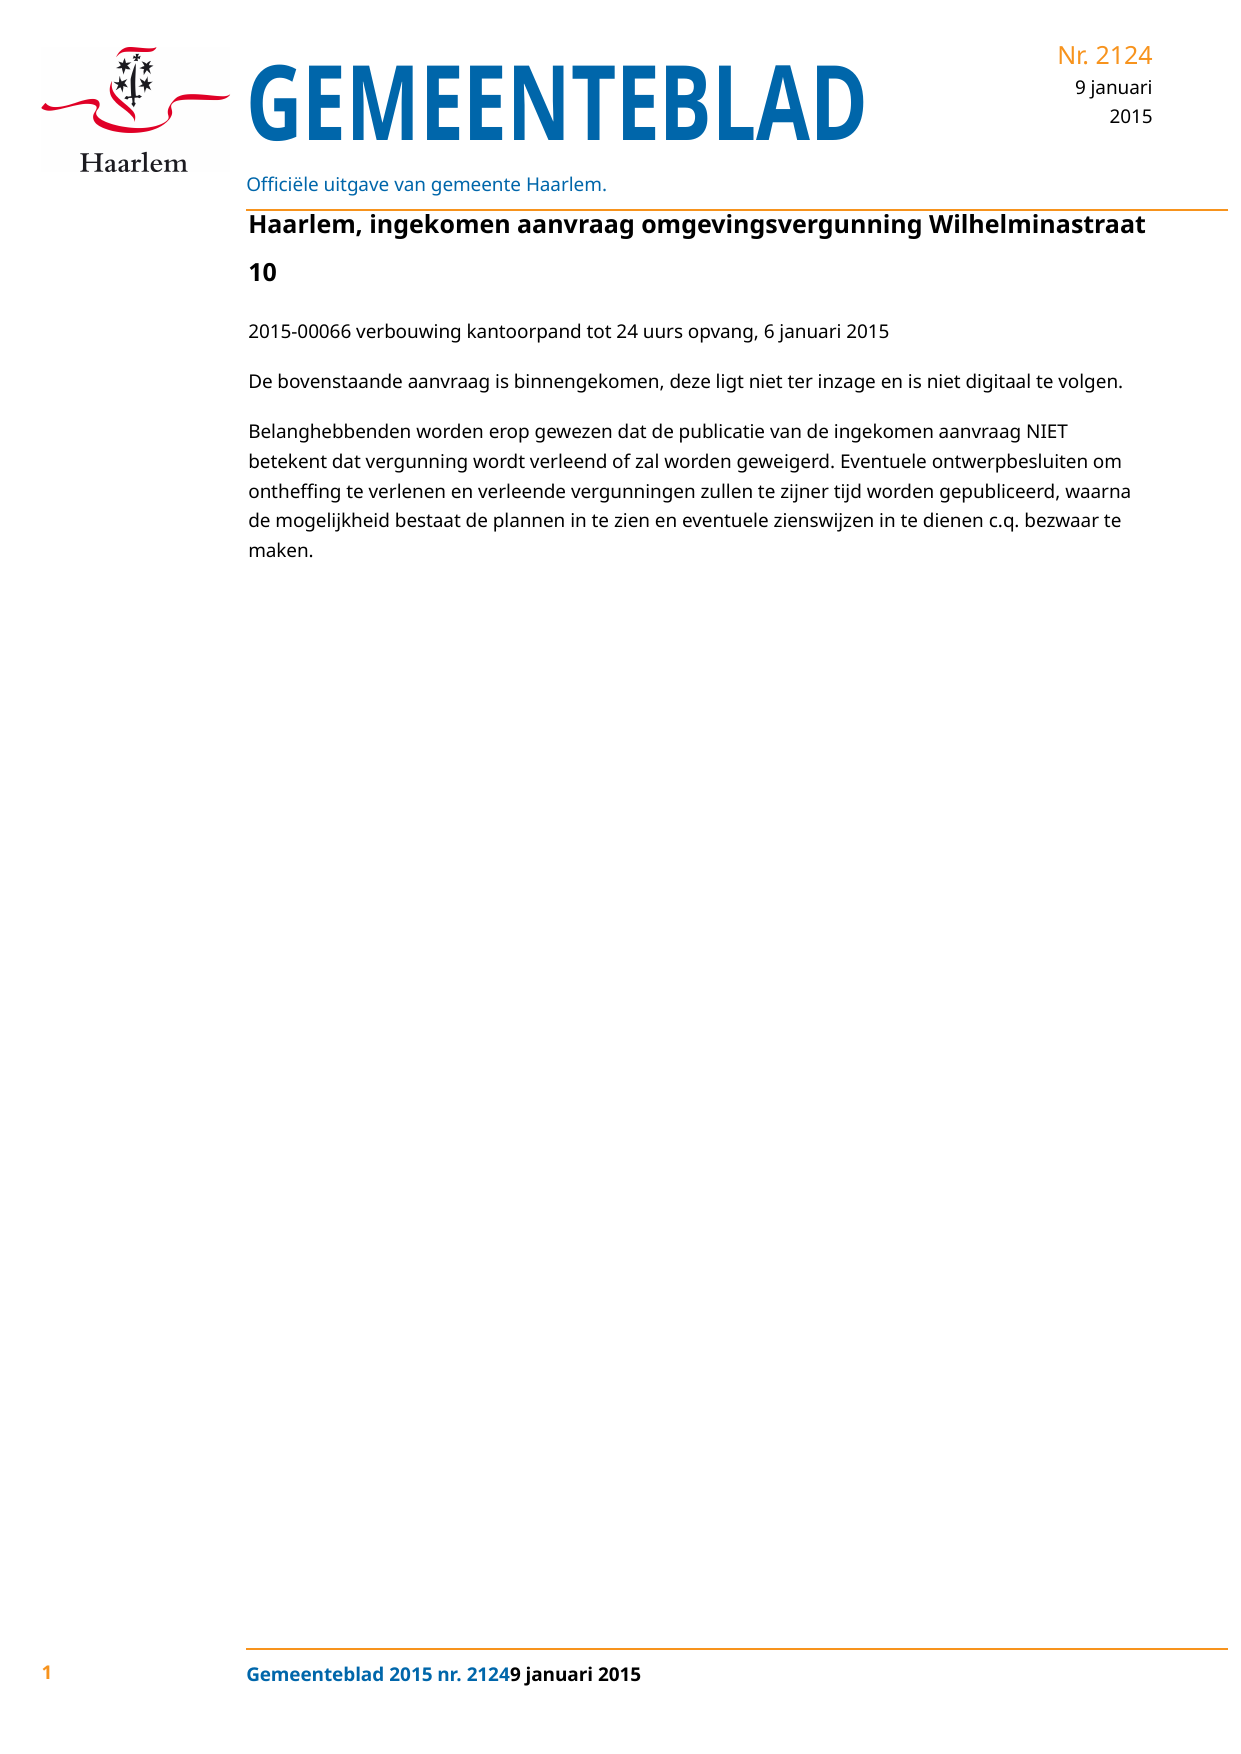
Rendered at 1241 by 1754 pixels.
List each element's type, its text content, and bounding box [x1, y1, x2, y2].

text 2015-00066 verbouwing kantoorpand tot 24 uurs opvang, 6 januari 2015 [248, 318, 1152, 344]
picture [41, 47, 231, 172]
text Haarlem, ingekomen aanvraag omgevingsvergunning Wilhelminastraat 10 [248, 211, 1152, 288]
text De bovenstaande aanvraag is binnengekomen, deze ligt niet ter inzage en is niet digitaal te volgen. [248, 368, 1152, 394]
text Belanghebbenden worden erop gewezen dat de publicatie van de ingekomen aanvraag NIET betekent dat vergunning wordt verleend of zal worden geweigerd. Eventuele ontwerpbesluiten om ontheffing te verlenen en verleende vergunningen zullen te zijner tijd worden gepubliceerd, waarna de mogelijkheid bestaat de plannen in te zien en eventuele zienswijzen in te dienen c.q. bezwaar te maken. [248, 419, 1152, 563]
